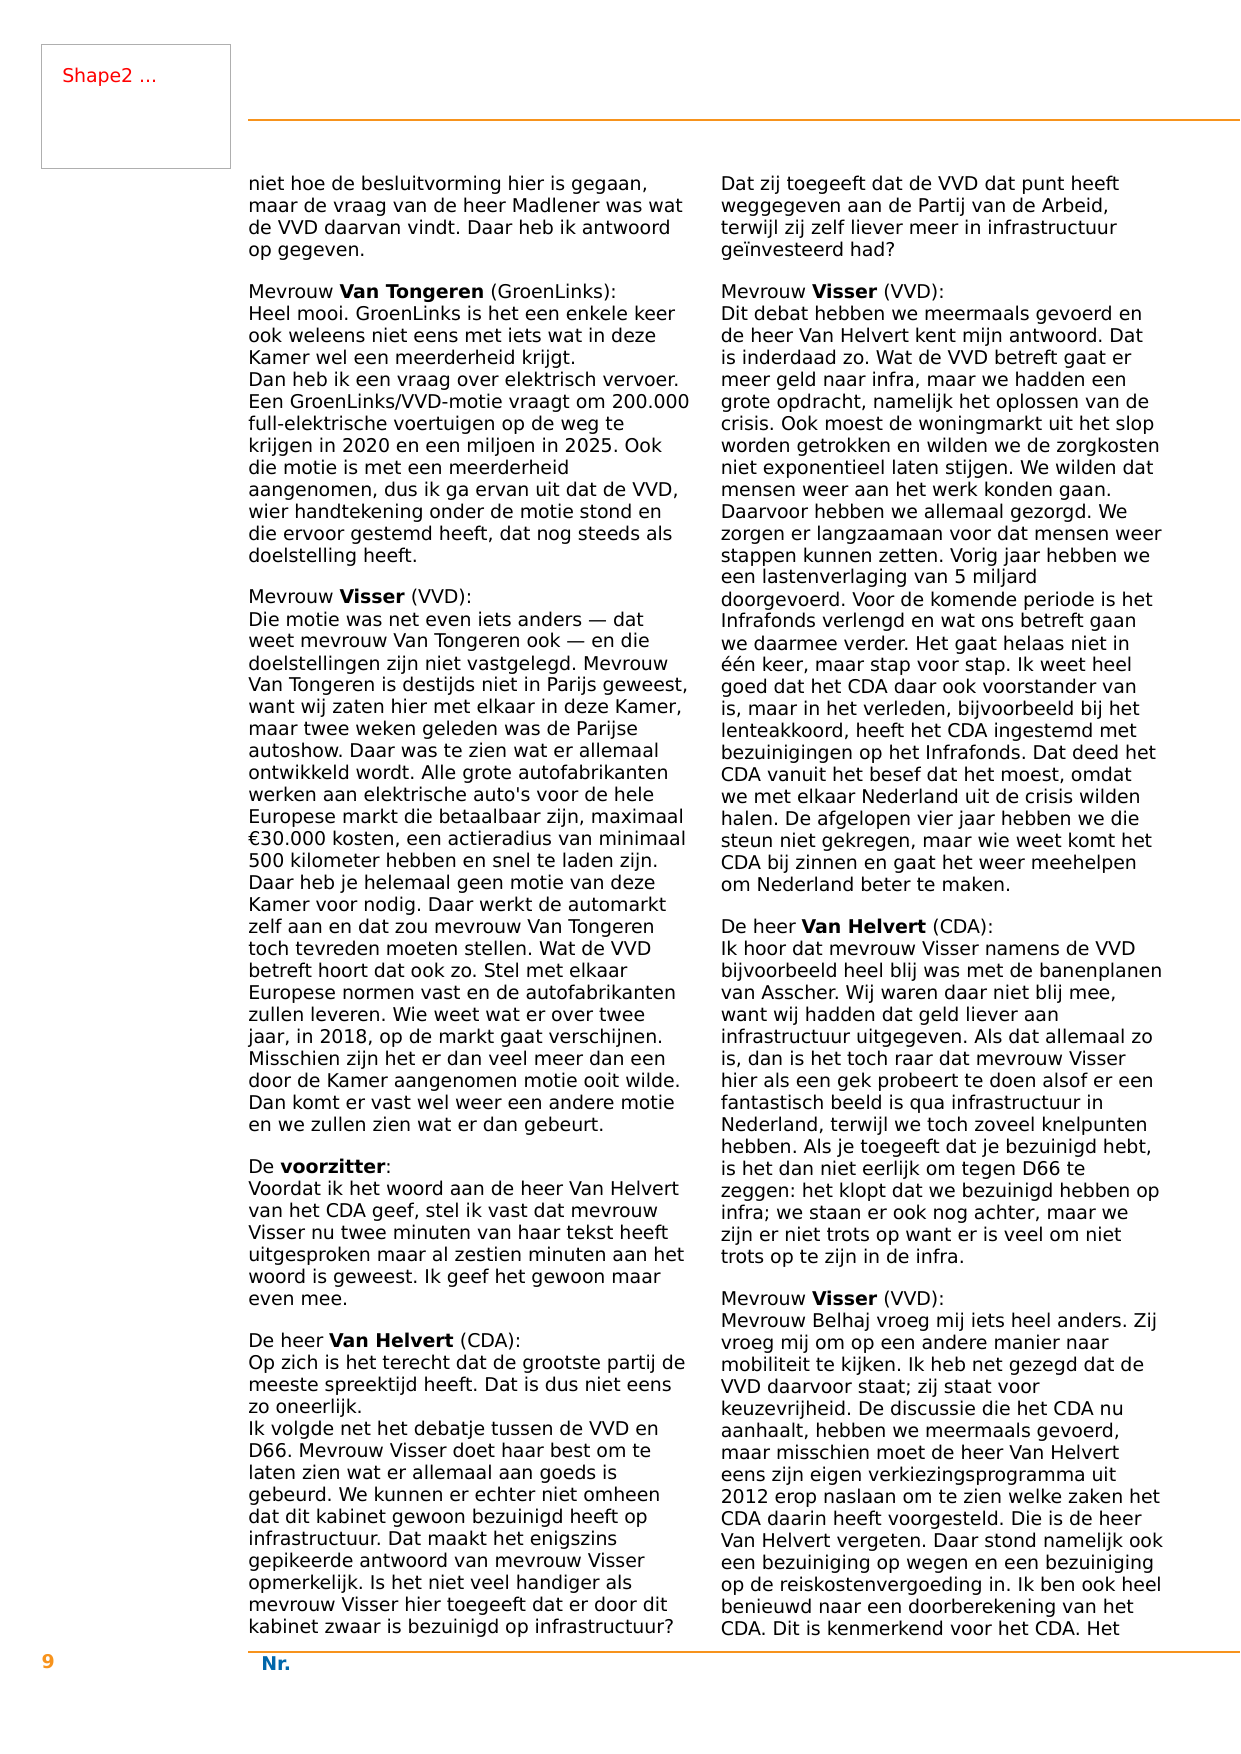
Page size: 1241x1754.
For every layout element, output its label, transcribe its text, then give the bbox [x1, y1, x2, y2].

text Dit debat hebben we meermaals gevoerd en de heer Van Helvert kent mijn antwoord. Dat is inderdaad zo. Wat de VVD betreft gaat er meer geld naar infra, maar we hadden een grote opdracht, namelijk het oplossen van de crisis. Ook moest de woningmarkt uit het slop worden getrokken en wilden we de zorgkosten niet exponentieel laten stijgen. We wilden dat mensen weer aan het werk konden gaan. Daarvoor hebben we allemaal gezorgd. We zorgen er langzaamaan voor dat mensen weer stappen kunnen zetten. Vorig jaar hebben we een lastenverlaging van 5 miljard doorgevoerd. Voor de komende periode is het Infrafonds verlengd en wat ons betreft gaan we daarmee verder. Het gaat helaas niet in één keer, maar stap voor stap. Ik weet heel goed dat het CDA daar ook voorstander van is, maar in het verleden, bijvoorbeeld bij het lenteakkoord, heeft het CDA ingestemd met bezuinigingen op het Infrafonds. Dat deed het CDA vanuit het besef dat het moest, omdat we met elkaar Nederland uit de crisis wilden halen. De afgelopen vier jaar hebben we die steun niet gekregen, maar wie weet komt het CDA bij zinnen en gaat het weer meehelpen om Nederland beter te maken. [721, 303, 1163, 896]
text Dan heb ik een vraag over elektrisch vervoer. Een GroenLinks/VVD-motie vraagt om 200.000 full-elektrische voertuigen op de weg te krijgen in 2020 en een miljoen in 2025. Ook die motie is met een meerderheid aangenomen, dus ik ga ervan uit dat de VVD, wier handtekening onder de motie stond en die ervoor gestemd heeft, dat nog steeds als doelstelling heeft. [248, 369, 691, 566]
text Mevrouw Visser (VVD): [721, 1288, 1163, 1310]
text Mevrouw Van Tongeren (GroenLinks): [248, 281, 691, 303]
text Heel mooi. GroenLinks is het een enkele keer ook weleens niet eens met iets wat in deze Kamer wel een meerderheid krijgt. [248, 303, 691, 369]
text Mevrouw Visser (VVD): [721, 281, 1163, 303]
text niet hoe de besluitvorming hier is gegaan, maar de vraag van de heer Madlener was wat de VVD daarvan vindt. Daar heb ik antwoord op gegeven. [248, 173, 691, 261]
text Dat zij toegeeft dat de VVD dat punt heeft weggegeven aan de Partij van de Arbeid, terwijl zij zelf liever meer in infrastructuur geïnvesteerd had? [721, 173, 1163, 261]
text Mevrouw Visser (VVD): [248, 586, 691, 608]
text Voordat ik het woord aan de heer Van Helvert van het CDA geef, stel ik vast dat mevrouw Visser nu twee minuten van haar tekst heeft uitgesproken maar al zestien minuten aan het woord is geweest. Ik geef het gewoon maar even mee. [248, 1178, 691, 1310]
text Die motie was net even iets anders — dat weet mevrouw Van Tongeren ook — en die doelstellingen zijn niet vastgelegd. Mevrouw Van Tongeren is destijds niet in Parijs geweest, want wij zaten hier met elkaar in deze Kamer, maar twee weken geleden was de Parijse autoshow. Daar was te zien wat er allemaal ontwikkeld wordt. Alle grote autofabrikanten werken aan elektrische auto's voor de hele Europese markt die betaalbaar zijn, maximaal €30.000 kosten, een actieradius van minimaal 500 kilometer hebben en snel te laden zijn. Daar heb je helemaal geen motie van deze Kamer voor nodig. Daar werkt de automarkt zelf aan en dat zou mevrouw Van Tongeren toch tevreden moeten stellen. Wat de VVD betreft hoort dat ook zo. Stel met elkaar Europese normen vast en de autofabrikanten zullen leveren. Wie weet wat er over twee jaar, in 2018, op de markt gaat verschijnen. Misschien zijn het er dan veel meer dan een door de Kamer aangenomen motie ooit wilde. Dan komt er vast wel weer een andere motie en we zullen zien wat er dan gebeurt. [248, 608, 691, 1136]
text Op zich is het terecht dat de grootste partij de meeste spreektijd heeft. Dat is dus niet eens zo oneerlijk. [248, 1352, 691, 1418]
text Mevrouw Belhaj vroeg mij iets heel anders. Zij vroeg mij om op een andere manier naar mobiliteit te kijken. Ik heb net gezegd dat de VVD daarvoor staat; zij staat voor keuzevrijheid. De discussie die het CDA nu aanhaalt, hebben we meermaals gevoerd, maar misschien moet de heer Van Helvert eens zijn eigen verkiezingsprogramma uit 2012 erop naslaan om te zien welke zaken het CDA daarin heeft voorgesteld. Die is de heer Van Helvert vergeten. Daar stond namelijk ook een bezuiniging op wegen en een bezuiniging op de reiskostenvergoeding in. Ik ben ook heel benieuwd naar een doorberekening van het CDA. Dit is kenmerkend voor het CDA. Het [721, 1310, 1163, 1639]
text Ik volgde net het debatje tussen de VVD en D66. Mevrouw Visser doet haar best om te laten zien wat er allemaal aan goeds is gebeurd. We kunnen er echter niet omheen dat dit kabinet gewoon bezuinigd heeft op infrastructuur. Dat maakt het enigszins gepikeerde antwoord van mevrouw Visser opmerkelijk. Is het niet veel handiger als mevrouw Visser hier toegeeft dat er door dit kabinet zwaar is bezuinigd op infrastructuur? [248, 1418, 691, 1637]
text De heer Van Helvert (CDA): [721, 916, 1163, 938]
text Ik hoor dat mevrouw Visser namens de VVD bijvoorbeeld heel blij was met de banenplanen van Asscher. Wij waren daar niet blij mee, want wij hadden dat geld liever aan infrastructuur uitgegeven. Als dat allemaal zo is, dan is het toch raar dat mevrouw Visser hier als een gek probeert te doen alsof er een fantastisch beeld is qua infrastructuur in Nederland, terwijl we toch zoveel knelpunten hebben. Als je toegeeft dat je bezuinigd hebt, is het dan niet eerlijk om tegen D66 te zeggen: het klopt dat we bezuinigd hebben op infra; we staan er ook nog achter, maar we zijn er niet trots op want er is veel om niet trots op te zijn in de infra. [721, 938, 1163, 1268]
text De heer Van Helvert (CDA): [248, 1330, 691, 1352]
text De voorzitter: [248, 1156, 691, 1178]
